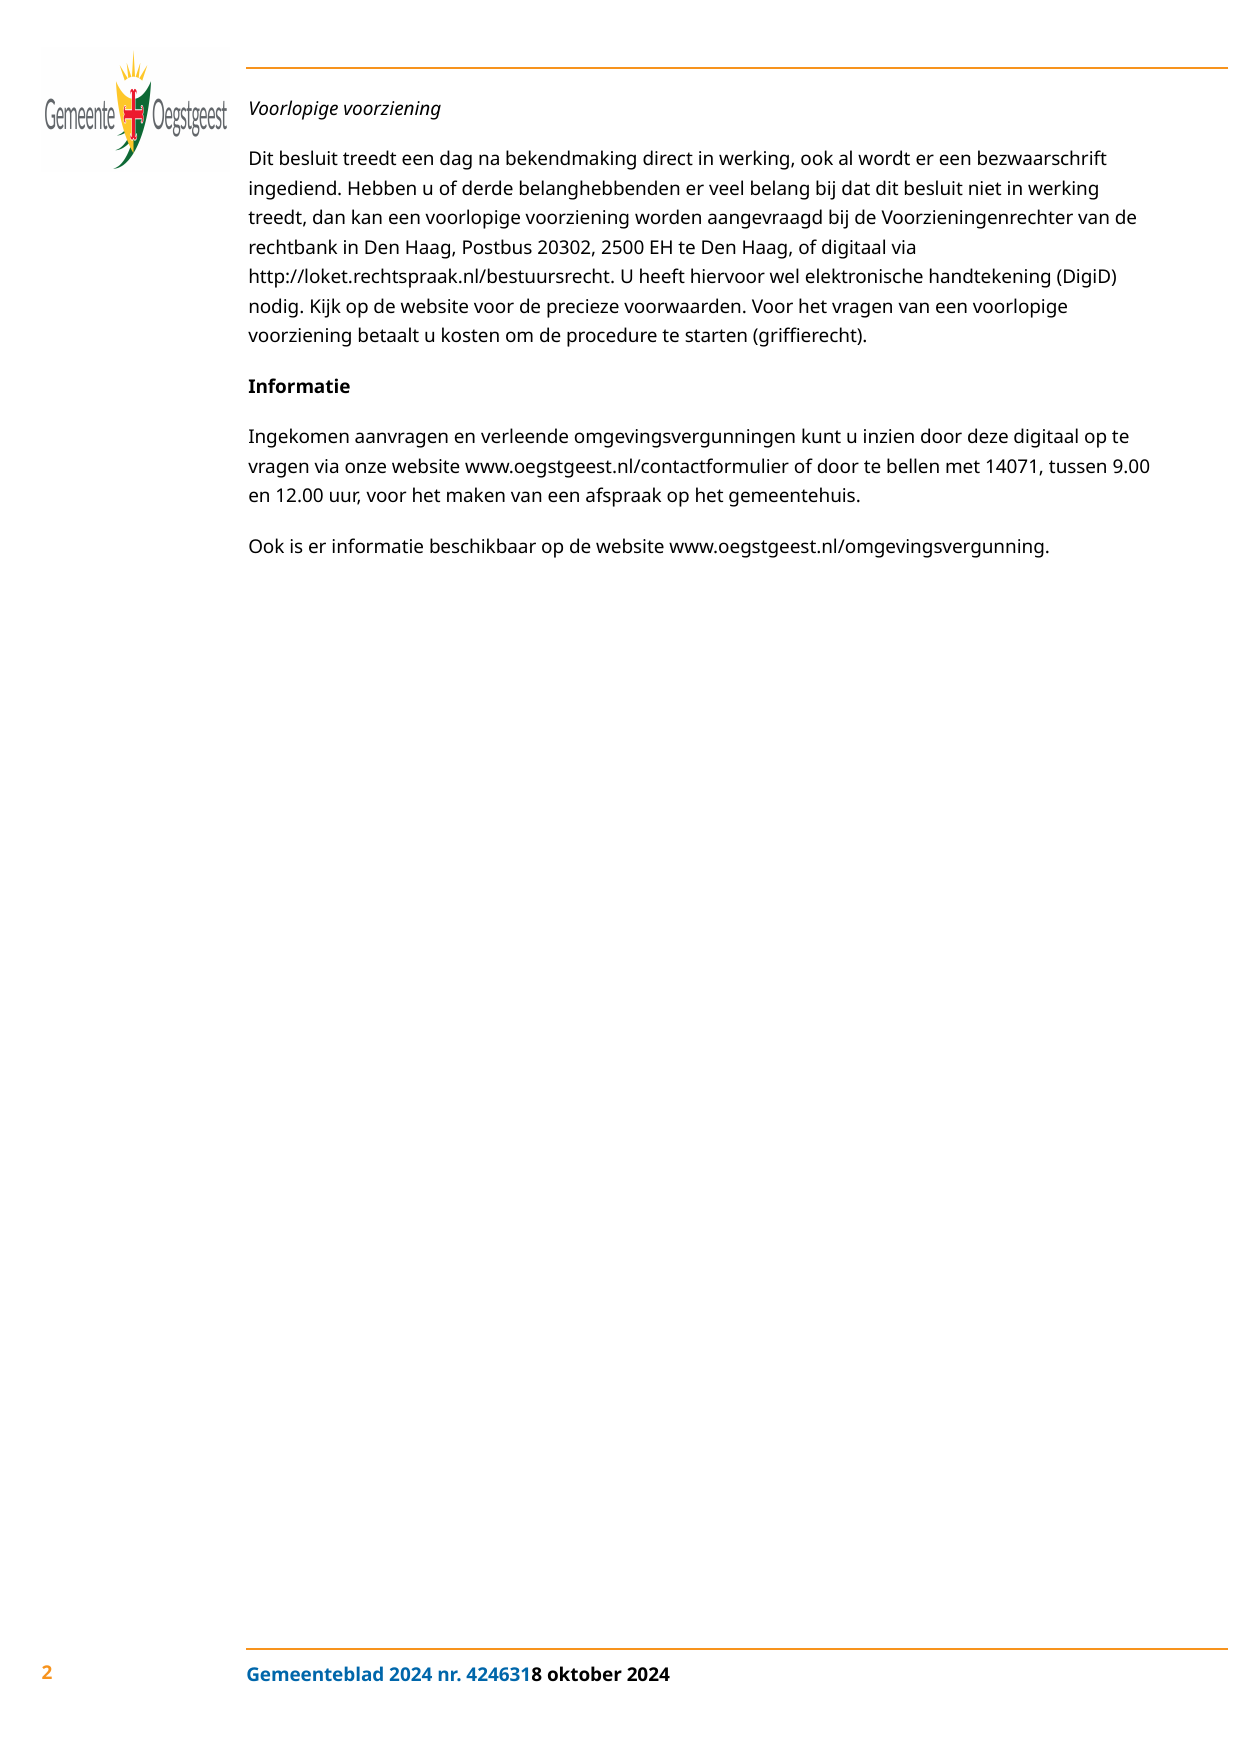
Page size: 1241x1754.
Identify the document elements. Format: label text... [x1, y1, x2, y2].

picture [41, 47, 231, 172]
text Voorlopige voorziening [248, 95, 1152, 121]
text Informatie [248, 373, 1152, 399]
text Ook is er informatie beschikbaar op de website www.oegstgeest.nl/omgevingsvergunning. [248, 533, 1152, 559]
text Ingekomen aanvragen en verleende omgevingsvergunningen kunt u inzien door deze digitaal op te vragen via onze website www.oegstgeest.nl/contactformulier of door te bellen met 14071, tussen 9.00 en 12.00 uur, voor het maken van een afspraak op het gemeentehuis. [248, 423, 1152, 508]
text Dit besluit treedt een dag na bekendmaking direct in werking, ook al wordt er een bezwaarschrift ingediend. Hebben u of derde belanghebbenden er veel belang bij dat dit besluit niet in werking treedt, dan kan een voorlopige voorziening worden aangevraagd bij de Voorzieningenrechter van de rechtbank in Den Haag, Postbus 20302, 2500 EH te Den Haag, of digitaal via http://loket.rechtspraak.nl/bestuursrecht. U heeft hiervoor wel elektronische handtekening (DigiD) nodig. Kijk op de website voor de precieze voorwaarden. Voor het vragen van een voorlopige voorziening betaalt u kosten om de procedure te starten (griffierecht). [248, 145, 1152, 348]
